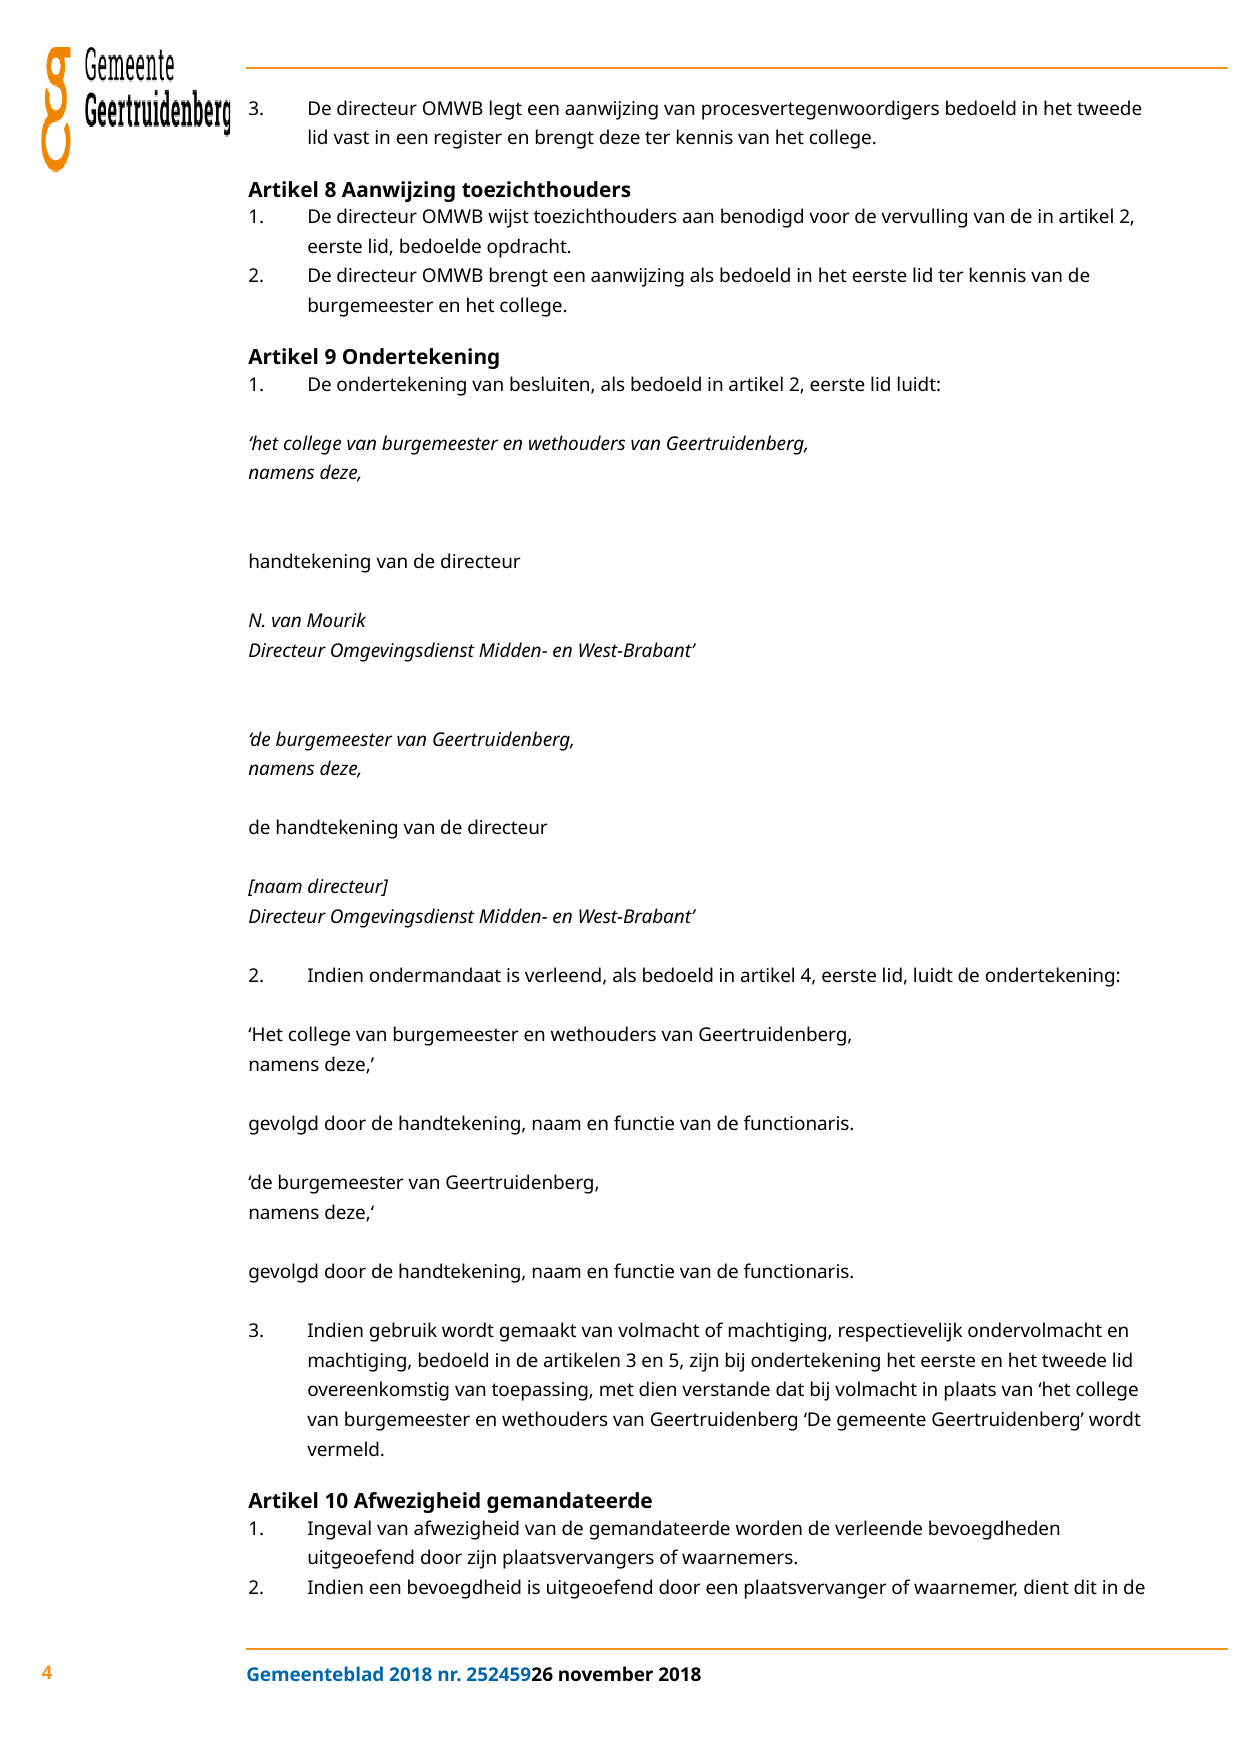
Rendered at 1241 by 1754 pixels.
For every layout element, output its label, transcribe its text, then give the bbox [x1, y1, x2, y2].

text handtekening van de directeur [248, 548, 1152, 574]
text [naam directeur] [248, 874, 1152, 899]
list De directeur OMWB wijst toezichthouders aan benodigd voor de vervulling van de in artikel 2, eerste lid, bedoelde opdracht. [248, 203, 1152, 258]
text namens deze, [248, 755, 1152, 781]
text N. van Mourik [248, 607, 1152, 633]
text namens deze,‘ [248, 1199, 1152, 1225]
text Artikel 10 Afwezigheid gemandateerde [248, 1486, 1152, 1515]
picture [41, 47, 231, 172]
list De ondertekening van besluiten, als bedoeld in artikel 2, eerste lid luidt: [248, 371, 1152, 397]
text Artikel 9 Ondertekening [248, 342, 1152, 371]
text Directeur Omgevingsdienst Midden- en West-Brabant’ [248, 637, 1152, 663]
list De directeur OMWB brengt een aanwijzing als bedoeld in het eerste lid ter kennis van de burgemeester en het college. [248, 262, 1152, 318]
text ‘Het college van burgemeester en wethouders van Geertruidenberg, [248, 1022, 1152, 1047]
text namens deze,’ [248, 1051, 1152, 1077]
text ‘de burgemeester van Geertruidenberg, [248, 726, 1152, 752]
text ‘het college van burgemeester en wethouders van Geertruidenberg, [248, 430, 1152, 456]
list Indien ondermandaat is verleend, als bedoeld in artikel 4, eerste lid, luidt de ondertekening: [248, 962, 1152, 988]
text Artikel 8 Aanwijzing toezichthouders [248, 175, 1152, 203]
list De directeur OMWB legt een aanwijzing van procesvertegenwoordigers bedoeld in het tweede lid vast in een register en brengt deze ter kennis van het college. [248, 95, 1152, 150]
text de handtekening van de directeur [248, 814, 1152, 840]
list Ingeval van afwezigheid van de gemandateerde worden de verleende bevoegdheden uitgeoefend door zijn plaatsvervangers of waarnemers. [248, 1515, 1152, 1570]
text ‘de burgemeester van Geertruidenberg, [248, 1169, 1152, 1195]
text gevolgd door de handtekening, naam en functie van de functionaris. [248, 1258, 1152, 1284]
list Indien gebruik wordt gemaakt van volmacht of machtiging, respectievelijk ondervolmacht en machtiging, bedoeld in de artikelen 3 en 5, zijn bij ondertekening het eerste en het tweede lid overeenkomstig van toepassing, met dien verstande dat bij volmacht in plaats van ‘het college van burgemeester en wethouders van Geertruidenberg ‘De gemeente Geertruidenberg’ wordt vermeld. [248, 1317, 1152, 1462]
list Indien een bevoegdheid is uitgeoefend door een plaatsvervanger of waarnemer, dient dit in de [248, 1574, 1152, 1599]
text gevolgd door de handtekening, naam en functie van de functionaris. [248, 1110, 1152, 1136]
text namens deze, [248, 459, 1152, 485]
text Directeur Omgevingsdienst Midden- en West-Brabant’ [248, 903, 1152, 929]
